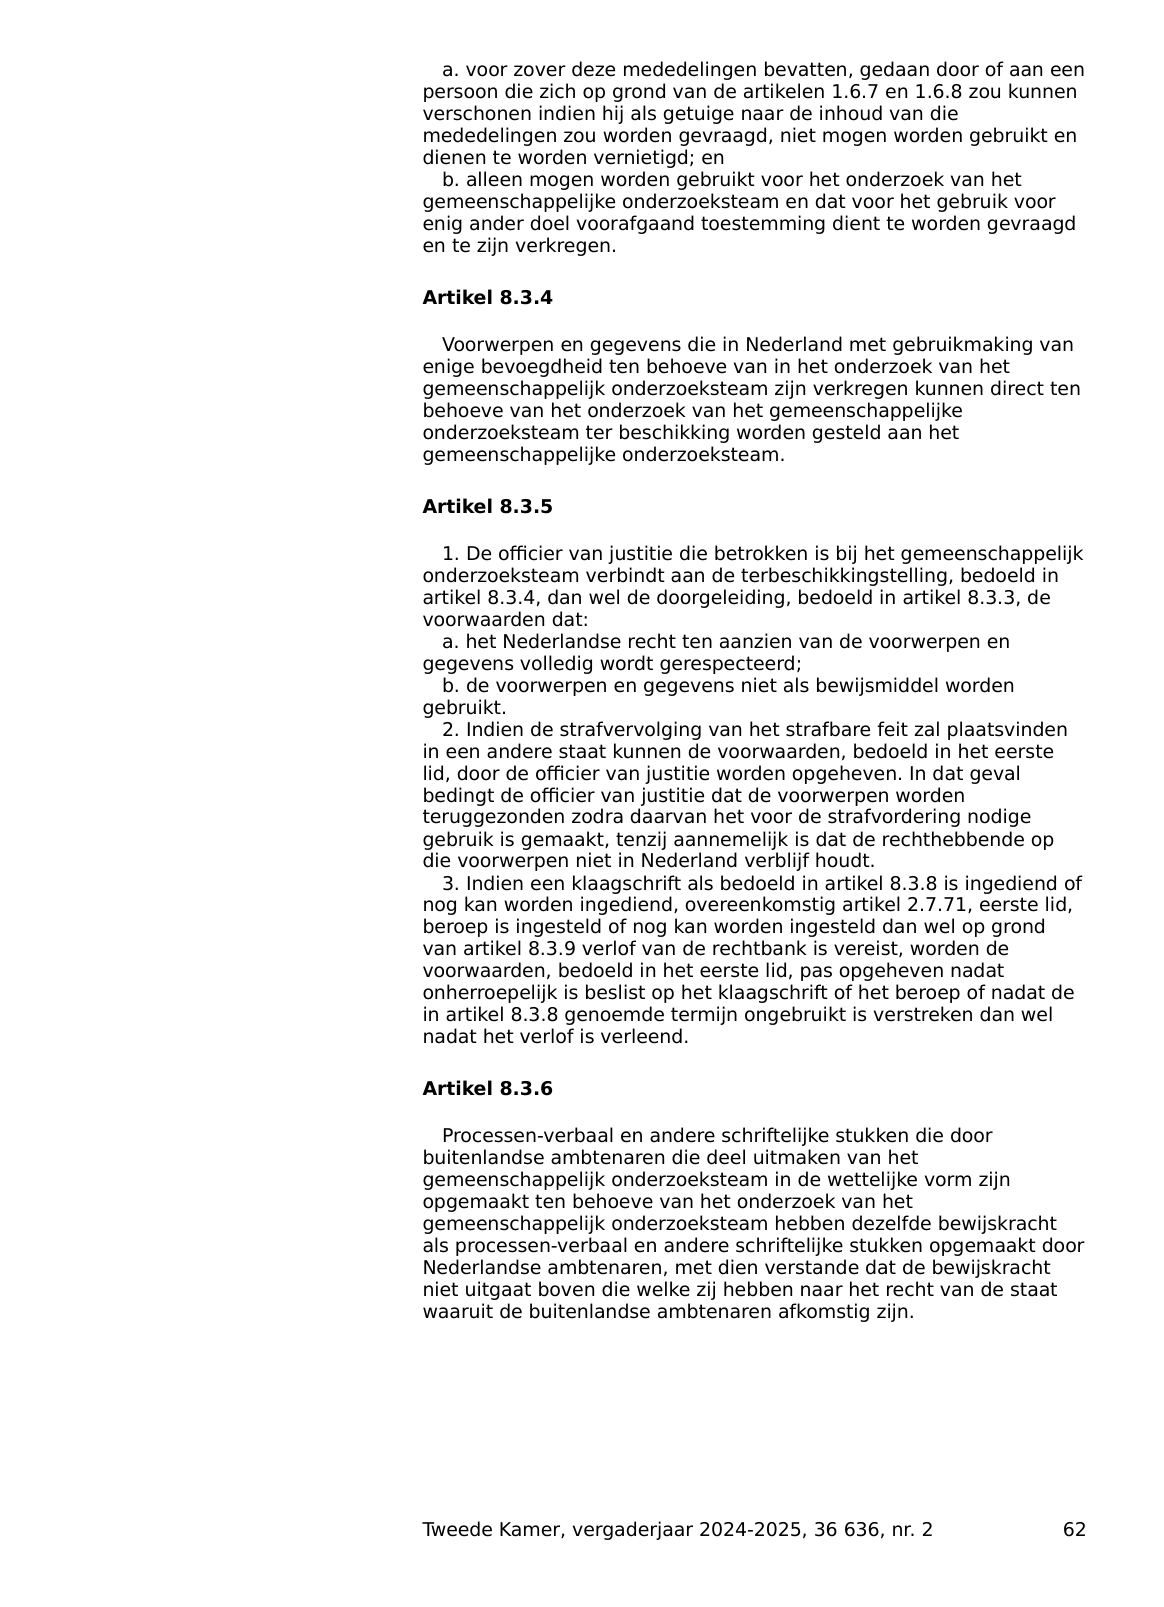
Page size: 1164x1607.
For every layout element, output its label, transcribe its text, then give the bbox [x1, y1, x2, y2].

text a. het Nederlandse recht ten aanzien van de voorwerpen en gegevens volledig wordt gerespecteerd; [422, 631, 1087, 674]
subtitle Artikel 8.3.4 [422, 287, 1087, 309]
text 3. Indien een klaagschrift als bedoeld in artikel 8.3.8 is ingediend of nog kan worden ingediend, overeenkomstig artikel 2.7.71, eerste lid, beroep is ingesteld of nog kan worden ingesteld dan wel op grond van artikel 8.3.9 verlof van de rechtbank is vereist, worden de voorwaarden, bedoeld in het eerste lid, pas opgeheven nadat onherroepelijk is beslist op het klaagschrift of het beroep of nadat de in artikel 8.3.8 genoemde termijn ongebruikt is verstreken dan wel nadat het verlof is verleend. [422, 872, 1087, 1048]
text Voorwerpen en gegevens die in Nederland met gebruikmaking van enige bevoegdheid ten behoeve van in het onderzoek van het gemeenschappelijk onderzoeksteam zijn verkregen kunnen direct ten behoeve van het onderzoek van het gemeenschappelijke onderzoeksteam ter beschikking worden gesteld aan het gemeenschappelijke onderzoeksteam. [422, 334, 1087, 466]
text b. alleen mogen worden gebruikt voor het onderzoek van het gemeenschappelijke onderzoeksteam en dat voor het gebruik voor enig ander doel voorafgaand toestemming dient te worden gevraagd en te zijn verkregen. [422, 169, 1087, 257]
subtitle Artikel 8.3.6 [422, 1078, 1087, 1100]
subtitle Artikel 8.3.5 [422, 496, 1087, 518]
text a. voor zover deze mededelingen bevatten, gedaan door of aan een persoon die zich op grond van de artikelen 1.6.7 en 1.6.8 zou kunnen verschonen indien hij als getuige naar de inhoud van die mededelingen zou worden gevraagd, niet mogen worden gebruikt en dienen te worden vernietigd; en [422, 59, 1087, 169]
text 1. De officier van justitie die betrokken is bij het gemeenschappelijk onderzoeksteam verbindt aan de terbeschikkingstelling, bedoeld in artikel 8.3.4, dan wel de doorgeleiding, bedoeld in artikel 8.3.3, de voorwaarden dat: [422, 543, 1087, 631]
text Processen-verbaal en andere schriftelijke stukken die door buitenlandse ambtenaren die deel uitmaken van het gemeenschappelijk onderzoeksteam in de wettelijke vorm zijn opgemaakt ten behoeve van het onderzoek van het gemeenschappelijk onderzoeksteam hebben dezelfde bewijskracht als processen-verbaal en andere schriftelijke stukken opgemaakt door Nederlandse ambtenaren, met dien verstande dat de bewijskracht niet uitgaat boven die welke zij hebben naar het recht van de staat waaruit de buitenlandse ambtenaren afkomstig zijn. [422, 1125, 1087, 1323]
text b. de voorwerpen en gegevens niet als bewijsmiddel worden gebruikt. [422, 674, 1087, 718]
text 2. Indien de strafvervolging van het strafbare feit zal plaatsvinden in een andere staat kunnen de voorwaarden, bedoeld in het eerste lid, door de officier van justitie worden opgeheven. In dat geval bedingt de officier van justitie dat de voorwerpen worden teruggezonden zodra daarvan het voor de strafvordering nodige gebruik is gemaakt, tenzij aannemelijk is dat de rechthebbende op die voorwerpen niet in Nederland verblijf houdt. [422, 718, 1087, 872]
